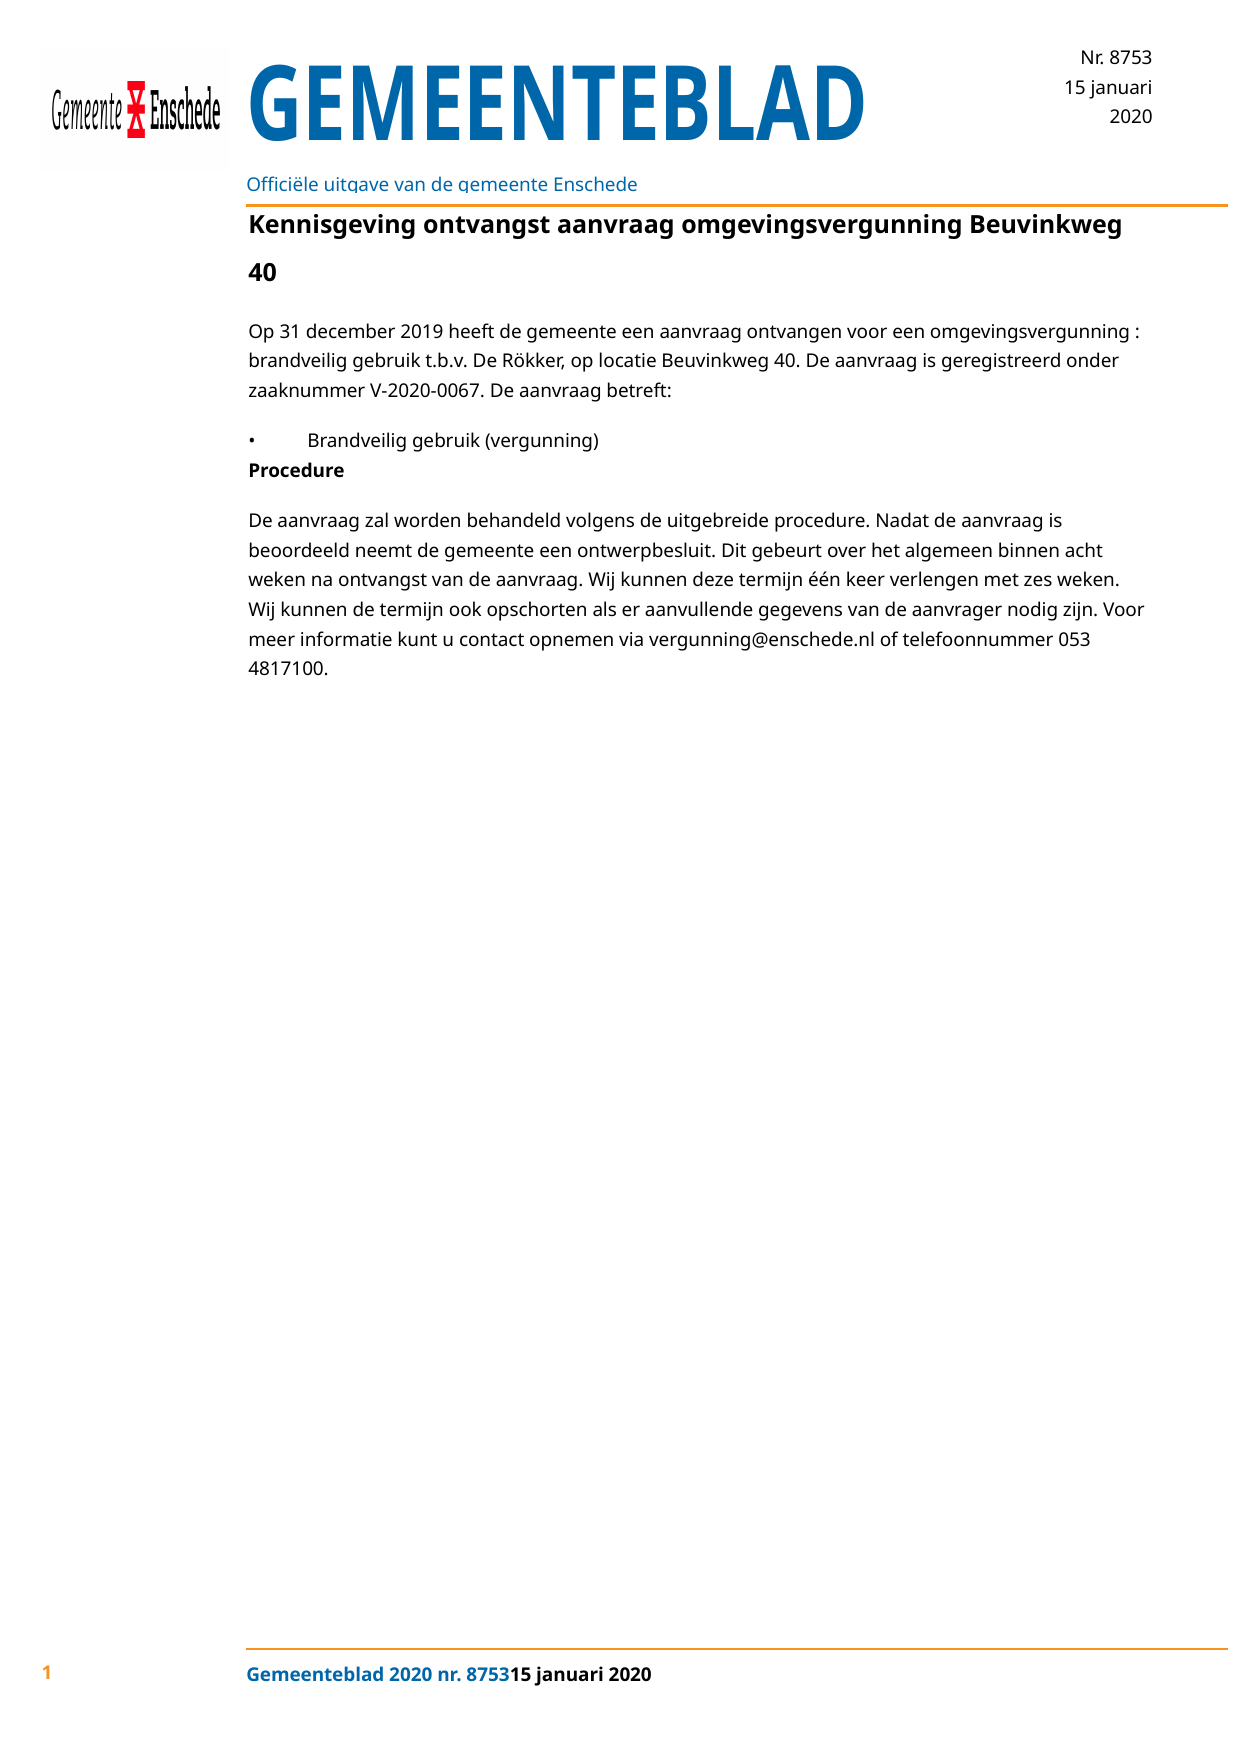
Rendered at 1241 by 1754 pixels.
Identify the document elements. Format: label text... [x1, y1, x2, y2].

list Brandveilig gebruik (vergunning) [248, 427, 1152, 453]
text Op 31 december 2019 heeft de gemeente een aanvraag ontvangen voor een omgevingsvergunning : brandveilig gebruik t.b.v. De Rökker, op locatie Beuvinkweg 40. De aanvraag is geregistreerd onder zaaknummer V-2020-0067. De aanvraag betreft: [248, 318, 1152, 403]
picture [41, 47, 231, 172]
text De aanvraag zal worden behandeld volgens de uitgebreide procedure. Nadat de aanvraag is beoordeeld neemt de gemeente een ontwerpbesluit. Dit gebeurt over het algemeen binnen acht weken na ontvangst van de aanvraag. Wij kunnen deze termijn één keer verlengen met zes weken. Wij kunnen de termijn ook opschorten als er aanvullende gegevens van de aanvrager nodig zijn. Voor meer informatie kunt u contact opnemen via vergunning@enschede.nl of telefoonnummer 053 4817100. [248, 507, 1152, 681]
text Kennisgeving ontvangst aanvraag omgevingsvergunning Beuvinkweg 40 [248, 207, 1152, 288]
text Procedure [248, 457, 1152, 483]
